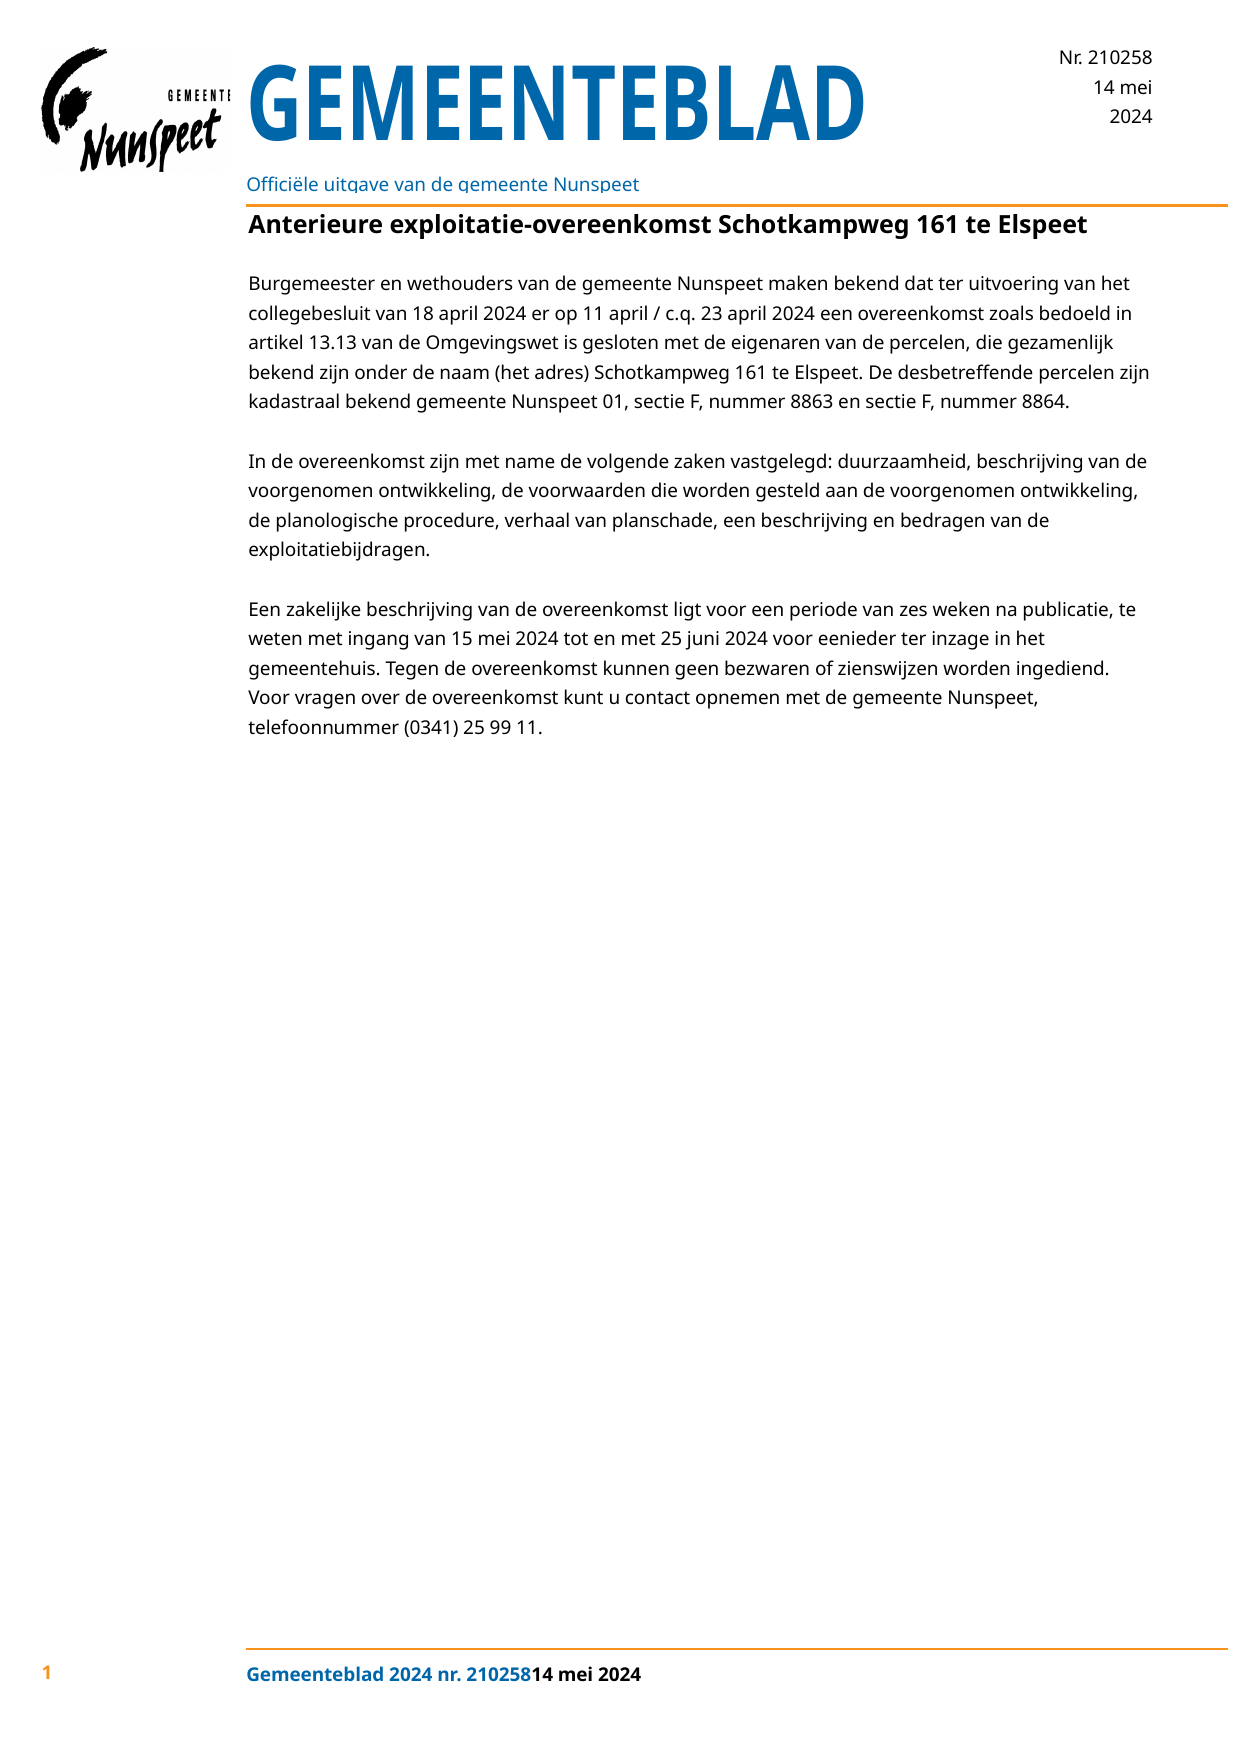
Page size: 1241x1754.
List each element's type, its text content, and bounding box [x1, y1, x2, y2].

text Burgemeester en wethouders van de gemeente Nunspeet maken bekend dat ter uitvoering van het collegebesluit van 18 april 2024 er op 11 april / c.q. 23 april 2024 een overeenkomst zoals bedoeld in artikel 13.13 van de Omgevingswet is gesloten met de eigenaren van de percelen, die gezamenlijk bekend zijn onder de naam (het adres) Schotkampweg 161 te Elspeet. De desbetreffende percelen zijn kadastraal bekend gemeente Nunspeet 01, sectie F, nummer 8863 en sectie F, nummer 8864. [248, 270, 1152, 414]
text Een zakelijke beschrijving van de overeenkomst ligt voor een periode van zes weken na publicatie, te weten met ingang van 15 mei 2024 tot en met 25 juni 2024 voor eenieder ter inzage in het gemeentehuis. Tegen de overeenkomst kunnen geen bezwaren of zienswijzen worden ingediend. Voor vragen over de overeenkomst kunt u contact opnemen met de gemeente Nunspeet, telefoonnummer (0341) 25 99 11. [248, 596, 1152, 740]
text Anterieure exploitatie-overeenkomst Schotkampweg 161 te Elspeet [248, 207, 1152, 241]
text In de overeenkomst zijn met name de volgende zaken vastgelegd: duurzaamheid, beschrijving van de voorgenomen ontwikkeling, de voorwaarden die worden gesteld aan de voorgenomen ontwikkeling, de planologische procedure, verhaal van planschade, een beschrijving en bedragen van de exploitatiebijdragen. [248, 448, 1152, 562]
picture [41, 47, 231, 172]
